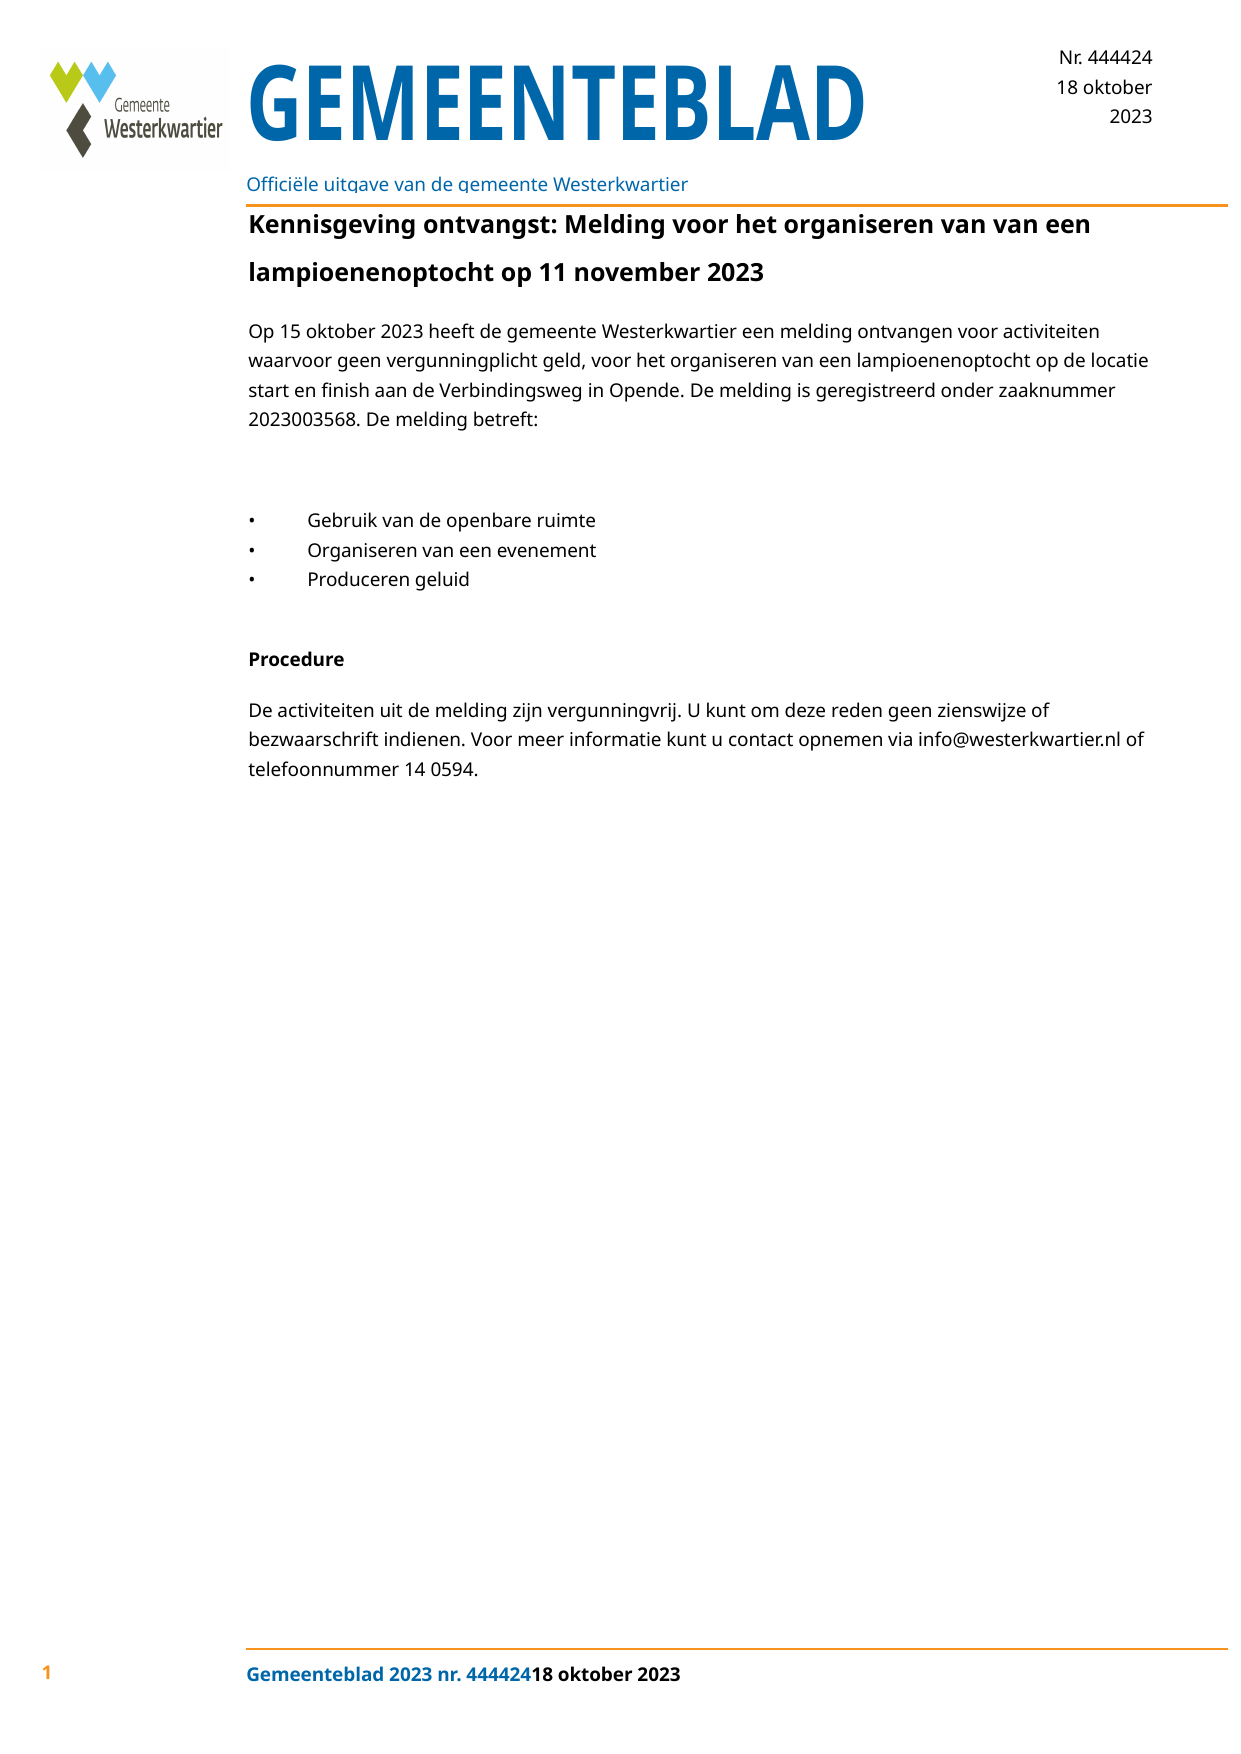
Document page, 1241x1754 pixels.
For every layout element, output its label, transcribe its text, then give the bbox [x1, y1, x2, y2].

list Gebruik van de openbare ruimte [248, 507, 1152, 533]
picture [41, 47, 231, 172]
text Kennisgeving ontvangst: Melding voor het organiseren van van een lampioenenoptocht op 11 november 2023 [248, 207, 1152, 288]
text Op 15 oktober 2023 heeft de gemeente Westerkwartier een melding ontvangen voor activiteiten waarvoor geen vergunningplicht geld, voor het organiseren van een lampioenenoptocht op de locatie start en finish aan de Verbindingsweg in Opende. De melding is geregistreerd onder zaaknummer 2023003568. De melding betreft: [248, 318, 1152, 432]
text De activiteiten uit de melding zijn vergunningvrij. U kunt om deze reden geen zienswijze of bezwaarschrift indienen. Voor meer informatie kunt u contact opnemen via info@westerkwartier.nl of telefoonnummer 14 0594. [248, 697, 1152, 782]
list Produceren geluid [248, 567, 1152, 592]
text Procedure [248, 647, 1152, 672]
list Organiseren van een evenement [248, 537, 1152, 563]
